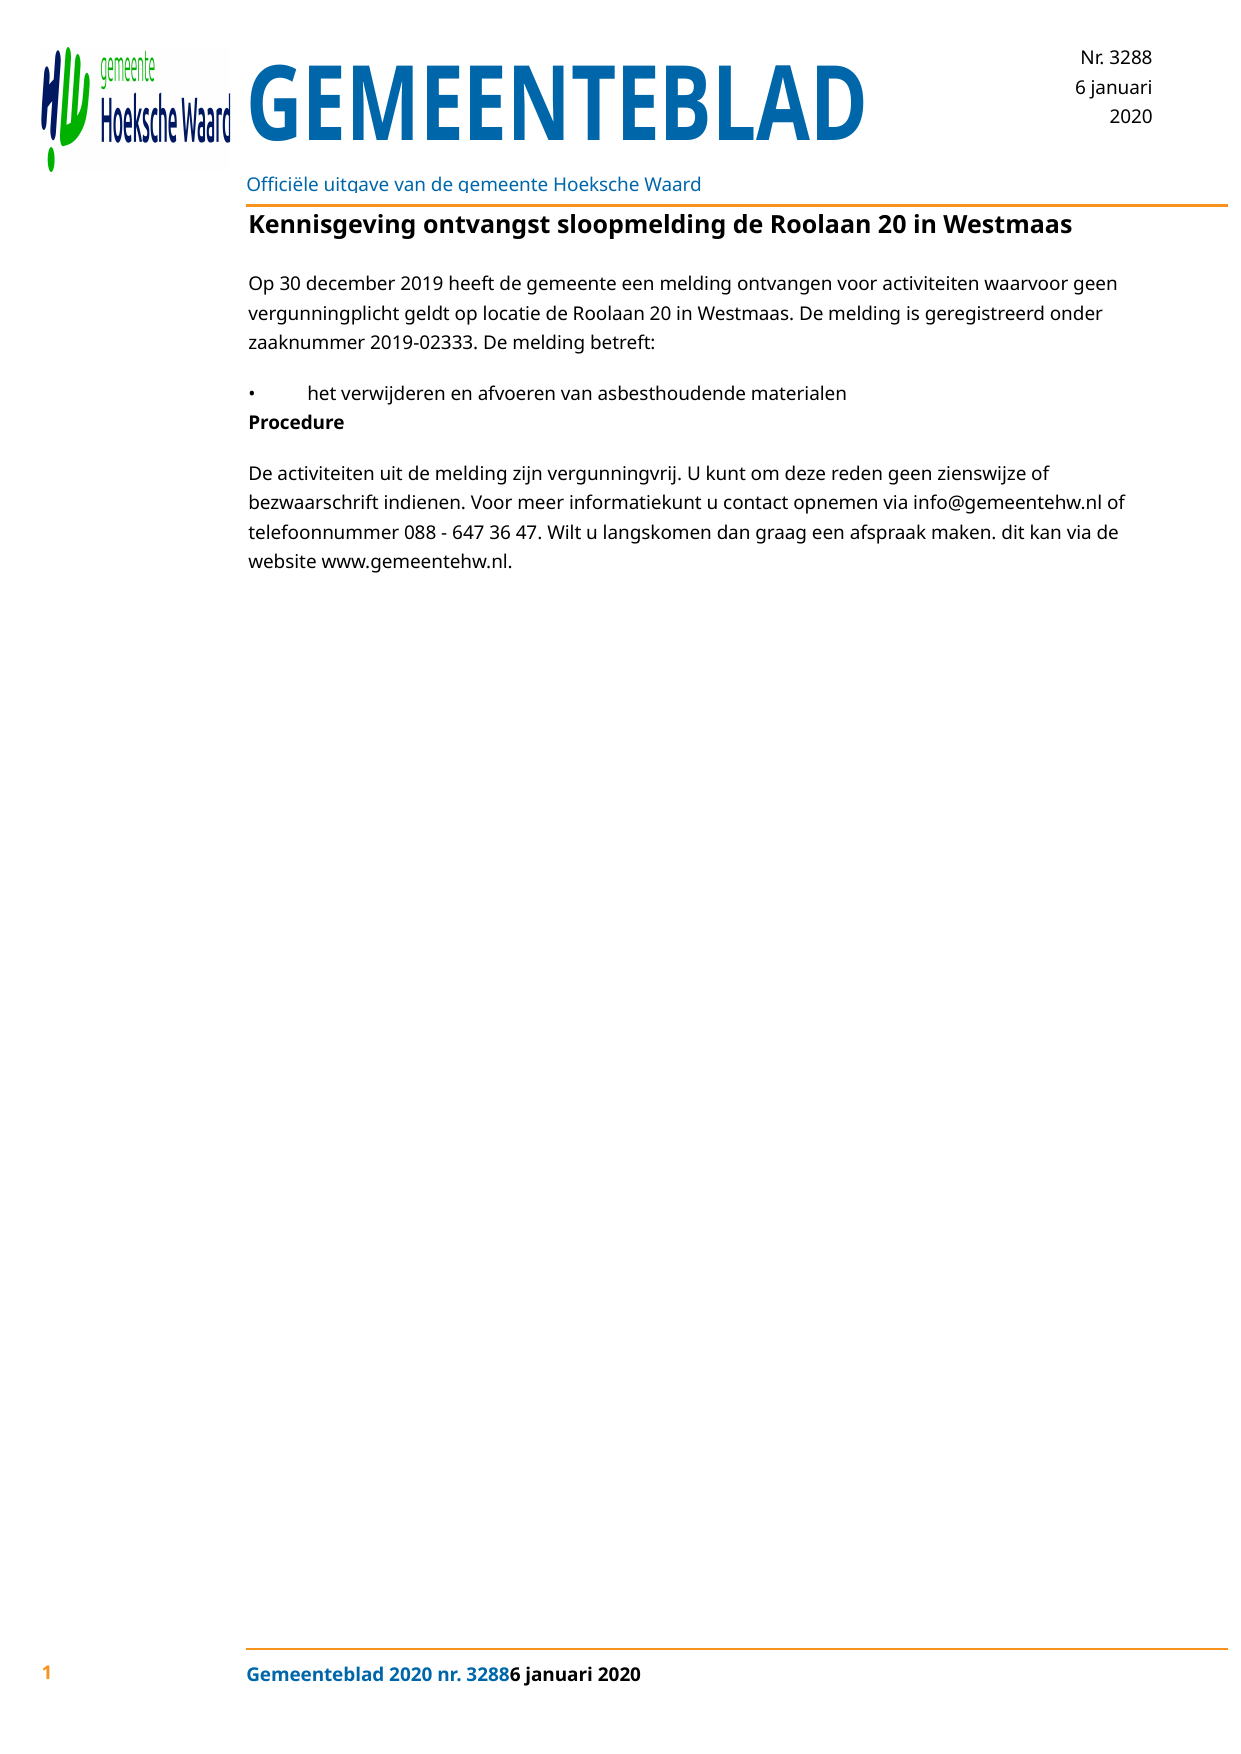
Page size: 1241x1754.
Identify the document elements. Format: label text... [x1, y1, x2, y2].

text Kennisgeving ontvangst sloopmelding de Roolaan 20 in Westmaas [248, 207, 1152, 241]
text Procedure [248, 409, 1152, 435]
text Op 30 december 2019 heeft de gemeente een melding ontvangen voor activiteiten waarvoor geen vergunningplicht geldt op locatie de Roolaan 20 in Westmaas. De melding is geregistreerd onder zaaknummer 2019-02333. De melding betreft: [248, 270, 1152, 355]
text De activiteiten uit de melding zijn vergunningvrij. U kunt om deze reden geen zienswijze of bezwaarschrift indienen. Voor meer informatiekunt u contact opnemen via info@gemeentehw.nl of telefoonnummer 088 - 647 36 47. Wilt u langskomen dan graag een afspraak maken. dit kan via de website www.gemeentehw.nl. [248, 460, 1152, 574]
picture [41, 47, 231, 172]
list het verwijderen en afvoeren van asbesthoudende materialen [248, 380, 1152, 406]
